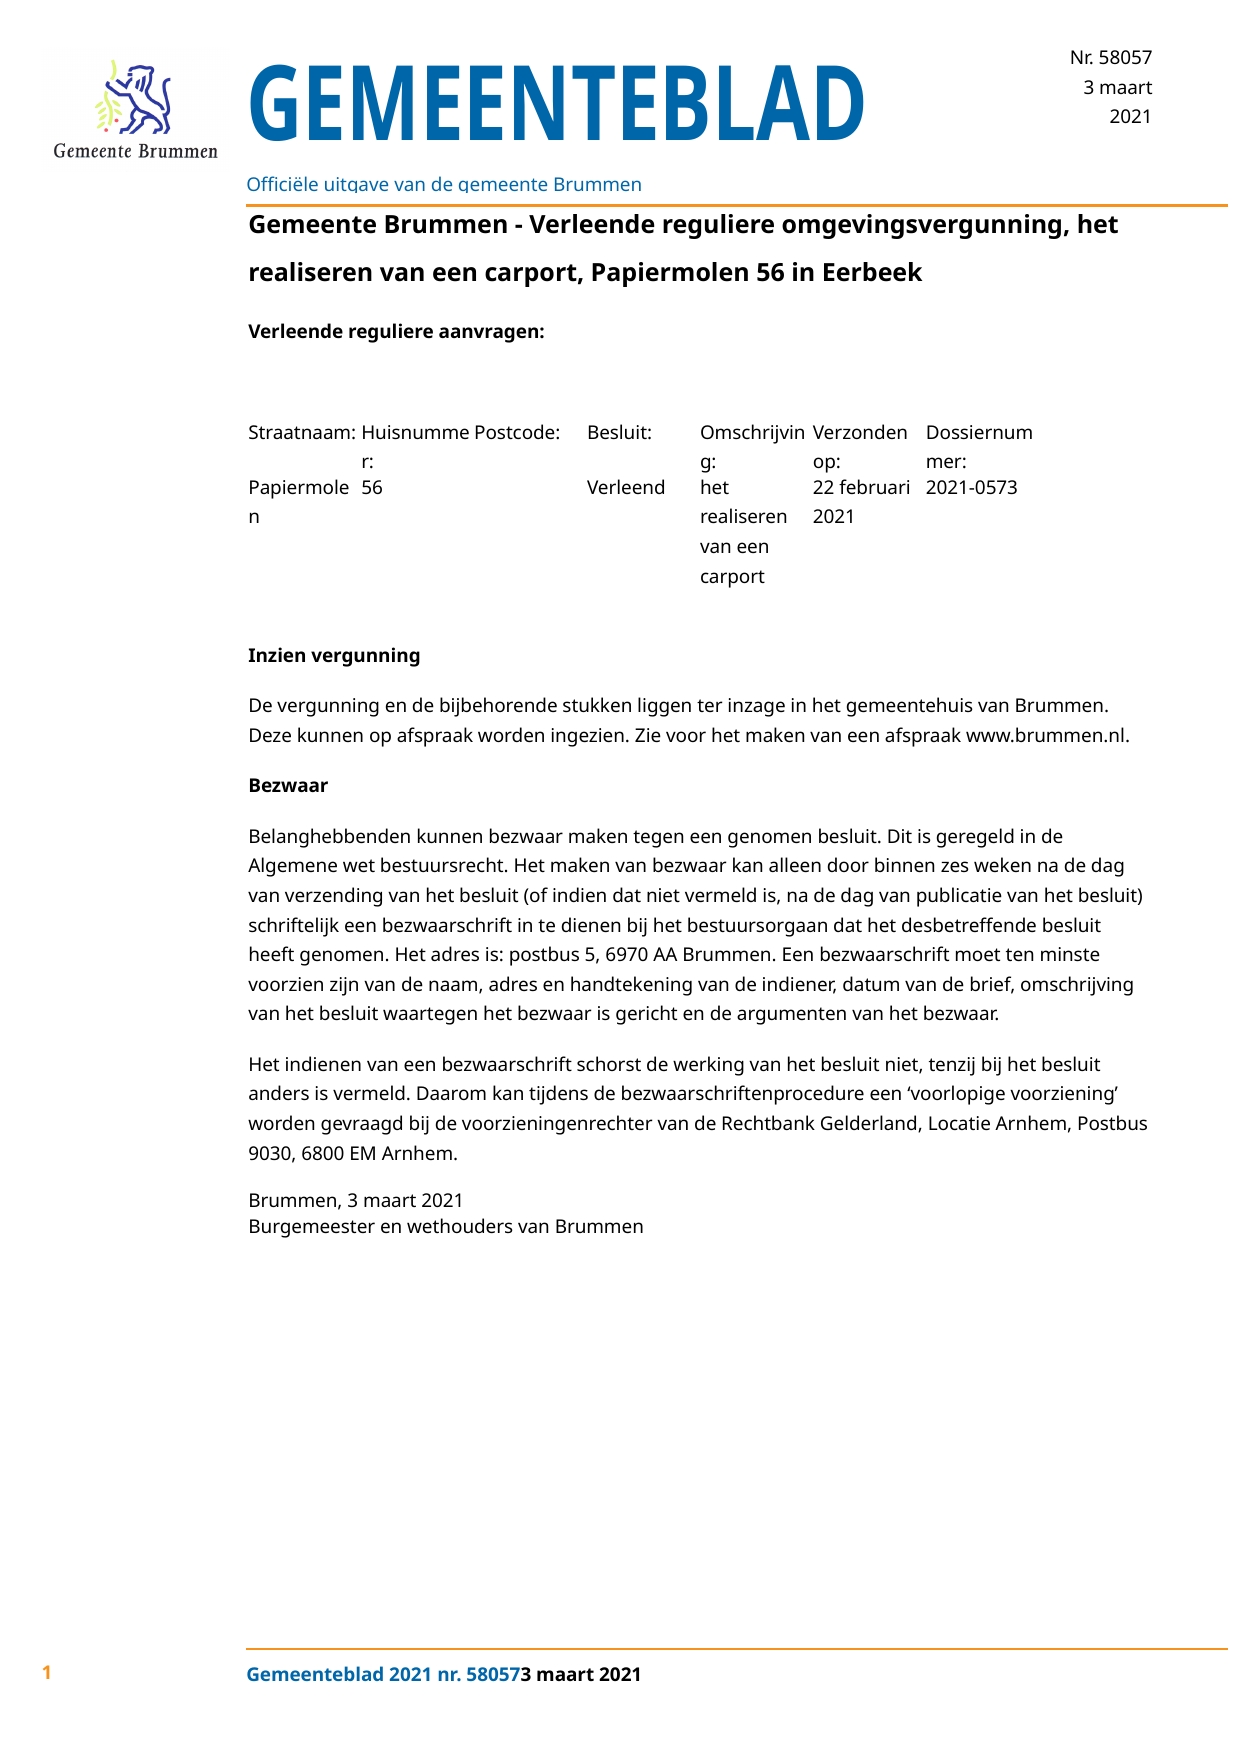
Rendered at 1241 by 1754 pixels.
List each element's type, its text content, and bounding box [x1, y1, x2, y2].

table_cell Papiermolen [248, 474, 361, 589]
table_cell 22 februari 2021 [813, 474, 926, 589]
text Inzien vergunning [248, 642, 1152, 668]
table_cell [474, 474, 587, 589]
table_header Besluit: [587, 419, 700, 474]
table_header Straatnaam: [248, 419, 361, 474]
table_cell 2021-0573 [926, 474, 1038, 589]
table_header Postcode: [474, 419, 587, 474]
table_cell het realiseren van een carport [700, 474, 813, 589]
table_cell [1039, 474, 1152, 589]
text Gemeente Brummen - Verleende reguliere omgevingsvergunning, het realiseren van een carport, Papiermolen 56 in Eerbeek [248, 207, 1152, 288]
table_header Verzonden op: [813, 419, 926, 474]
picture [41, 47, 231, 172]
table_cell 56 [361, 474, 474, 589]
text Belanghebbenden kunnen bezwaar maken tegen een genomen besluit. Dit is geregeld in de Algemene wet bestuursrecht. Het maken van bezwaar kan alleen door binnen zes weken na de dag van verzending van het besluit (of indien dat niet vermeld is, na de dag van publicatie van het besluit) schriftelijk een bezwaarschrift in te dienen bij het bestuursorgaan dat het desbetreffende besluit heeft genomen. Het adres is: postbus 5, 6970 AA Brummen. Een bezwaarschrift moet ten minste voorzien zijn van de naam, adres en handtekening van de indiener, datum van de brief, omschrijving van het besluit waartegen het bezwaar is gericht en de argumenten van het bezwaar. [248, 823, 1152, 1026]
table_header Huisnummer: [361, 419, 474, 474]
table_cell Verleend [587, 474, 700, 589]
text Burgemeester en wethouders van Brummen [248, 1213, 1152, 1239]
text Brummen, 3 maart 2021 [248, 1188, 1152, 1213]
text Het indienen van een bezwaarschrift schorst de werking van het besluit niet, tenzij bij het besluit anders is vermeld. Daarom kan tijdens de bezwaarschriftenprocedure een ‘voorlopige voorziening’ worden gevraagd bij de voorzieningenrechter van de Rechtbank Gelderland, Locatie Arnhem, Postbus 9030, 6800 EM Arnhem. [248, 1051, 1152, 1166]
table_header Dossiernummer: [926, 419, 1038, 474]
text De vergunning en de bijbehorende stukken liggen ter inzage in het gemeentehuis van Brummen. Deze kunnen op afspraak worden ingezien. Zie voor het maken van een afspraak www.brummen.nl. [248, 693, 1152, 748]
table_header Omschrijving: [700, 419, 813, 474]
table_header [1039, 419, 1152, 474]
text Verleende reguliere aanvragen: [248, 318, 1152, 344]
text Bezwaar [248, 773, 1152, 798]
